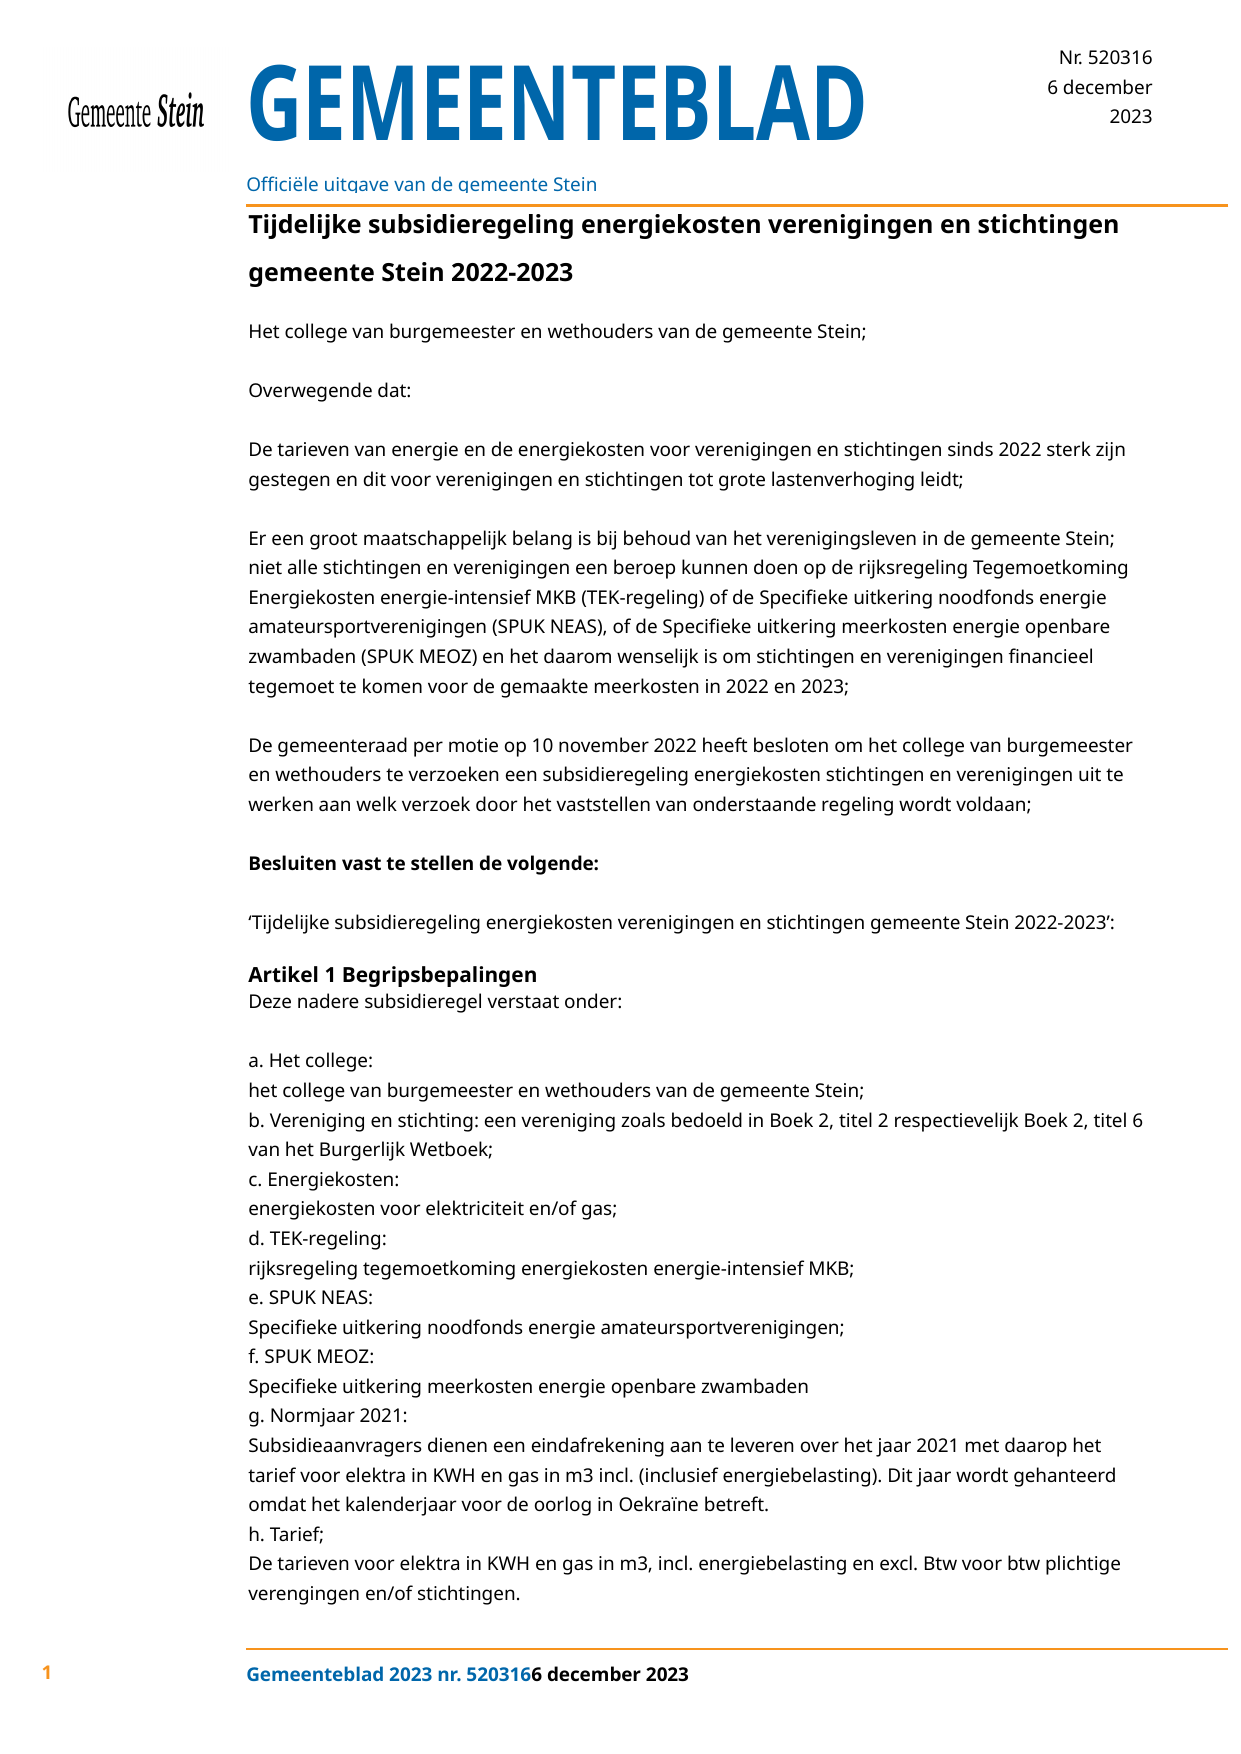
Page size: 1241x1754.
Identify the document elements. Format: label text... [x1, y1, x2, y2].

text c. Energiekosten: [248, 1166, 1152, 1192]
text g. Normjaar 2021: [248, 1403, 1152, 1428]
text h. Tarief; [248, 1521, 1152, 1547]
text rijksregeling tegemoetkoming energiekosten energie-intensief MKB; [248, 1255, 1152, 1280]
text energiekosten voor elektriciteit en/of gas; [248, 1196, 1152, 1221]
text Subsidieaanvragers dienen een eindafrekening aan te leveren over het jaar 2021 met daarop het tarief voor elektra in KWH en gas in m3 incl. (inclusief energiebelasting). Dit jaar wordt gehanteerd omdat het kalenderjaar voor de oorlog in Oekraïne betreft. [248, 1432, 1152, 1517]
text ‘Tijdelijke subsidieregeling energiekosten verenigingen en stichtingen gemeente Stein 2022-2023’: [248, 909, 1152, 935]
text Het college van burgemeester en wethouders van de gemeente Stein; [248, 318, 1152, 344]
text Artikel 1 Begripsbepalingen [248, 960, 1152, 988]
text f. SPUK MEOZ: [248, 1343, 1152, 1369]
text De tarieven voor elektra in KWH en gas in m3, incl. energiebelasting en excl. Btw voor btw plichtige verengingen en/of stichtingen. [248, 1551, 1152, 1606]
text Deze nadere subsidieregel verstaat onder: [248, 988, 1152, 1014]
text Tijdelijke subsidieregeling energiekosten verenigingen en stichtingen gemeente Stein 2022-2023 [248, 207, 1152, 288]
text Overwegende dat: [248, 377, 1152, 403]
text niet alle stichtingen en verenigingen een beroep kunnen doen op de rijksregeling Tegemoetkoming Energiekosten energie-intensief MKB (TEK-regeling) of de Specifieke uitkering noodfonds energie amateursportverenigingen (SPUK NEAS), of de Specifieke uitkering meerkosten energie openbare zwambaden (SPUK MEOZ) en het daarom wenselijk is om stichtingen en verenigingen financieel tegemoet te komen voor de gemaakte meerkosten in 2022 en 2023; [248, 554, 1152, 699]
text e. SPUK NEAS: [248, 1284, 1152, 1310]
text Specifieke uitkering meerkosten energie openbare zwambaden [248, 1373, 1152, 1399]
text Specifieke uitkering noodfonds energie amateursportverenigingen; [248, 1314, 1152, 1339]
text Er een groot maatschappelijk belang is bij behoud van het verenigingsleven in de gemeente Stein; [248, 525, 1152, 551]
text De tarieven van energie en de energiekosten voor verenigingen en stichtingen sinds 2022 sterk zijn gestegen en dit voor verenigingen en stichtingen tot grote lastenverhoging leidt; [248, 436, 1152, 492]
picture [41, 47, 231, 172]
text d. TEK-regeling: [248, 1225, 1152, 1251]
text Besluiten vast te stellen de volgende: [248, 850, 1152, 876]
text De gemeenteraad per motie op 10 november 2022 heeft besloten om het college van burgemeester en wethouders te verzoeken een subsidieregeling energiekosten stichtingen en verenigingen uit te werken aan welk verzoek door het vaststellen van onderstaande regeling wordt voldaan; [248, 732, 1152, 817]
text a. Het college: [248, 1048, 1152, 1073]
text het college van burgemeester en wethouders van de gemeente Stein; [248, 1077, 1152, 1103]
text b. Vereniging en stichting: een vereniging zoals bedoeld in Boek 2, titel 2 respectievelijk Boek 2, titel 6 van het Burgerlijk Wetboek; [248, 1107, 1152, 1162]
